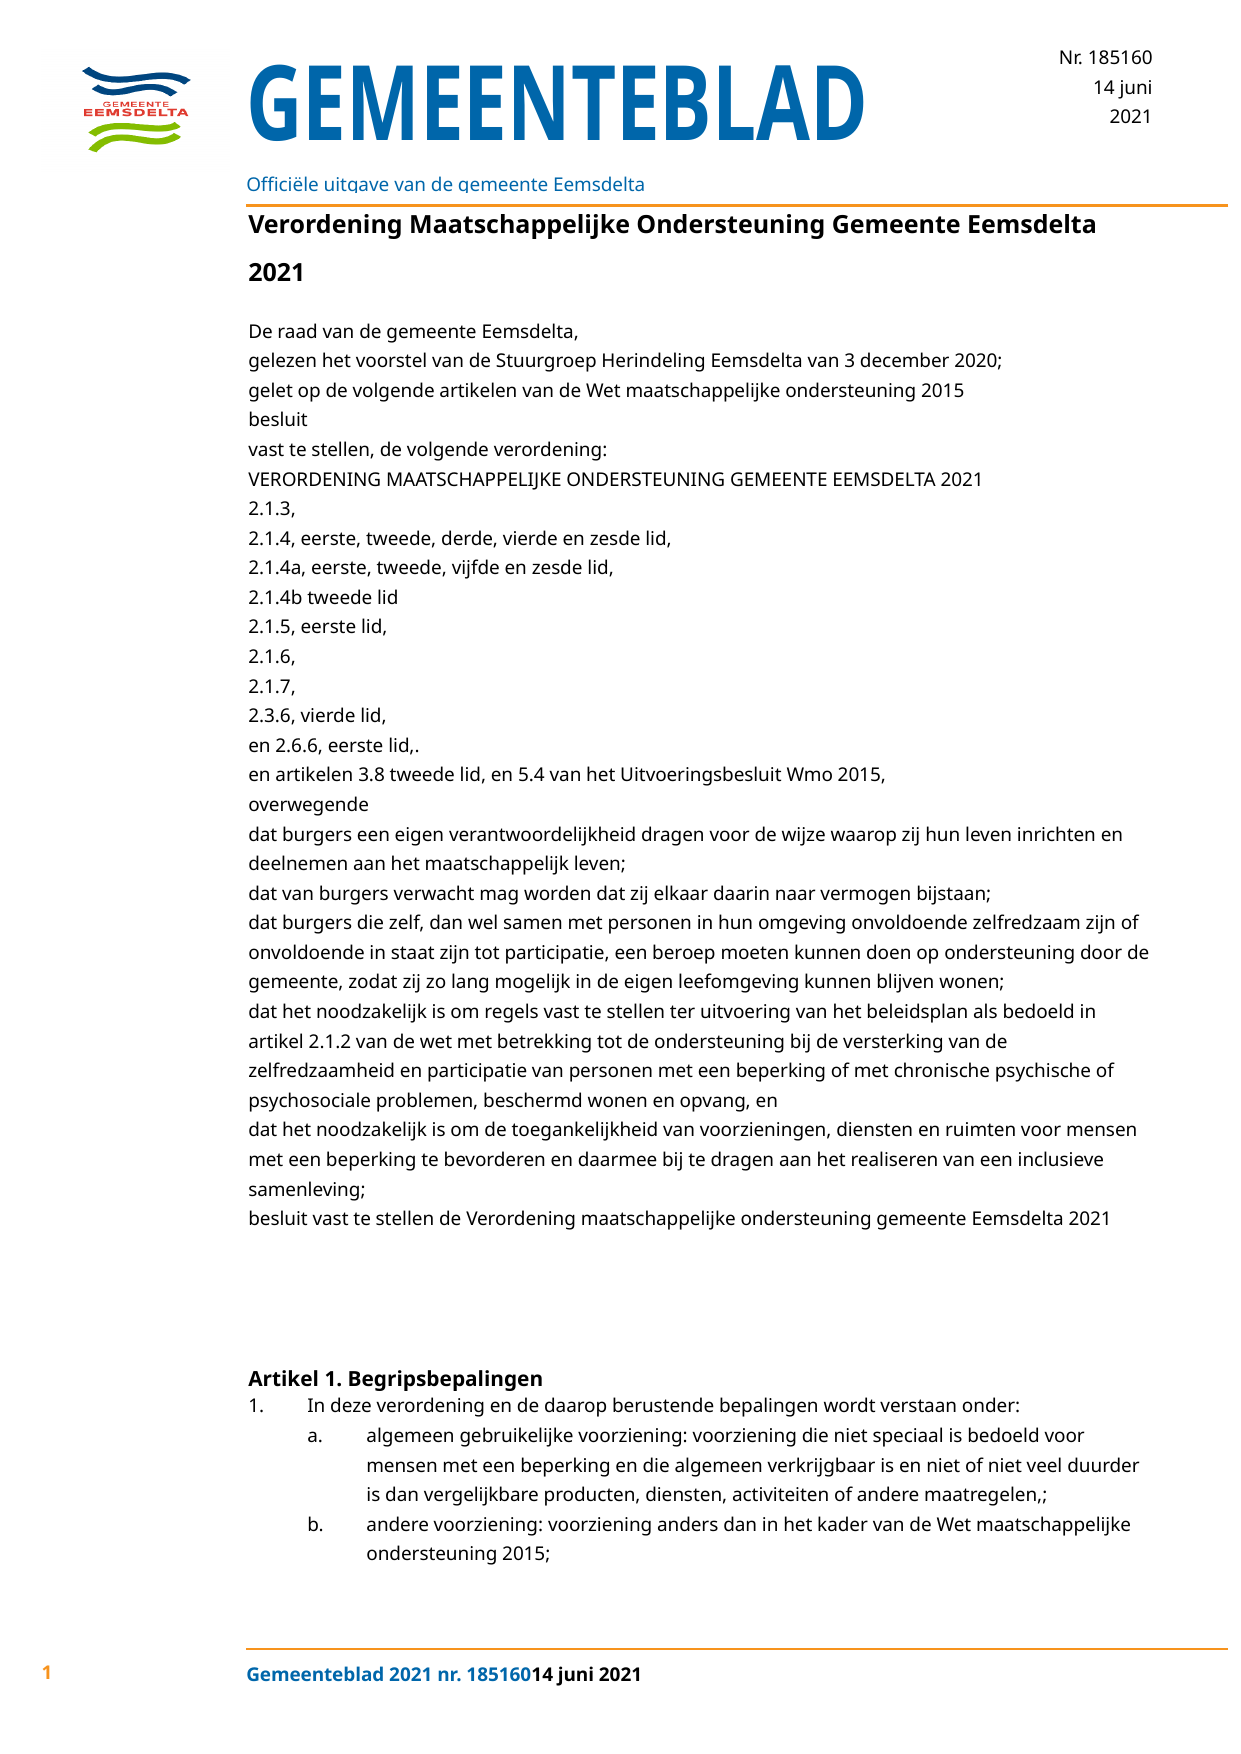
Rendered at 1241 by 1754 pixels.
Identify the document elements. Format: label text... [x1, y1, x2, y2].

text 2.1.7, [248, 673, 1152, 699]
text dat van burgers verwacht mag worden dat zij elkaar daarin naar vermogen bijstaan; [248, 880, 1152, 906]
text De raad van de gemeente Eemsdelta, [248, 318, 1152, 344]
text 2.1.4b tweede lid [248, 584, 1152, 610]
text dat het noodzakelijk is om de toegankelijkheid van voorzieningen, diensten en ruimten voor mensen met een beperking te bevorderen en daarmee bij te dragen aan het realiseren van een inclusieve samenleving; [248, 1117, 1152, 1202]
list algemeen gebruikelijke voorziening: voorziening die niet speciaal is bedoeld voor mensen met een beperking en die algemeen verkrijgbaar is en niet of niet veel duurder is dan vergelijkbare producten, diensten, activiteiten of andere maatregelen,; [307, 1422, 1152, 1507]
text gelezen het voorstel van de Stuurgroep Herindeling Eemsdelta van 3 december 2020; [248, 347, 1152, 373]
text besluit vast te stellen de Verordening maatschappelijke ondersteuning gemeente Eemsdelta 2021 [248, 1205, 1152, 1231]
text gelet op de volgende artikelen van de Wet maatschappelijke ondersteuning 2015 [248, 377, 1152, 403]
text 2.1.4, eerste, tweede, derde, vierde en zesde lid, [248, 525, 1152, 551]
text dat burgers een eigen verantwoordelijkheid dragen voor de wijze waarop zij hun leven inrichten en deelnemen aan het maatschappelijk leven; [248, 821, 1152, 876]
text VERORDENING MAATSCHAPPELIJKE ONDERSTEUNING GEMEENTE EEMSDELTA 2021 [248, 466, 1152, 492]
text 2.1.3, [248, 495, 1152, 521]
text overwegende [248, 791, 1152, 817]
list andere voorziening: voorziening anders dan in het kader van de Wet maatschappelijke ondersteuning 2015; [307, 1511, 1152, 1566]
text 2.1.6, [248, 643, 1152, 669]
text besluit [248, 407, 1152, 432]
text en artikelen 3.8 tweede lid, en 5.4 van het Uitvoeringsbesluit Wmo 2015, [248, 762, 1152, 787]
text Artikel 1. Begripsbepalingen [248, 1364, 1152, 1393]
text dat het noodzakelijk is om regels vast te stellen ter uitvoering van het beleidsplan als bedoeld in artikel 2.1.2 van de wet met betrekking tot de ondersteuning bij de versterking van de zelfredzaamheid en participatie van personen met een beperking of met chronische psychische of psychosociale problemen, beschermd wonen en opvang, en [248, 998, 1152, 1113]
text vast te stellen, de volgende verordening: [248, 436, 1152, 462]
text 2.3.6, vierde lid, [248, 702, 1152, 728]
picture [41, 47, 231, 172]
text dat burgers die zelf, dan wel samen met personen in hun omgeving onvoldoende zelfredzaam zijn of onvoldoende in staat zijn tot participatie, een beroep moeten kunnen doen op ondersteuning door de gemeente, zodat zij zo lang mogelijk in de eigen leefomgeving kunnen blijven wonen; [248, 909, 1152, 994]
list In deze verordening en de daarop berustende bepalingen wordt verstaan onder: [248, 1393, 1152, 1418]
text 2.1.5, eerste lid, [248, 614, 1152, 639]
text Verordening Maatschappelijke Ondersteuning Gemeente Eemsdelta 2021 [248, 207, 1152, 288]
text 2.1.4a, eerste, tweede, vijfde en zesde lid, [248, 554, 1152, 580]
text en 2.6.6, eerste lid,. [248, 732, 1152, 758]
